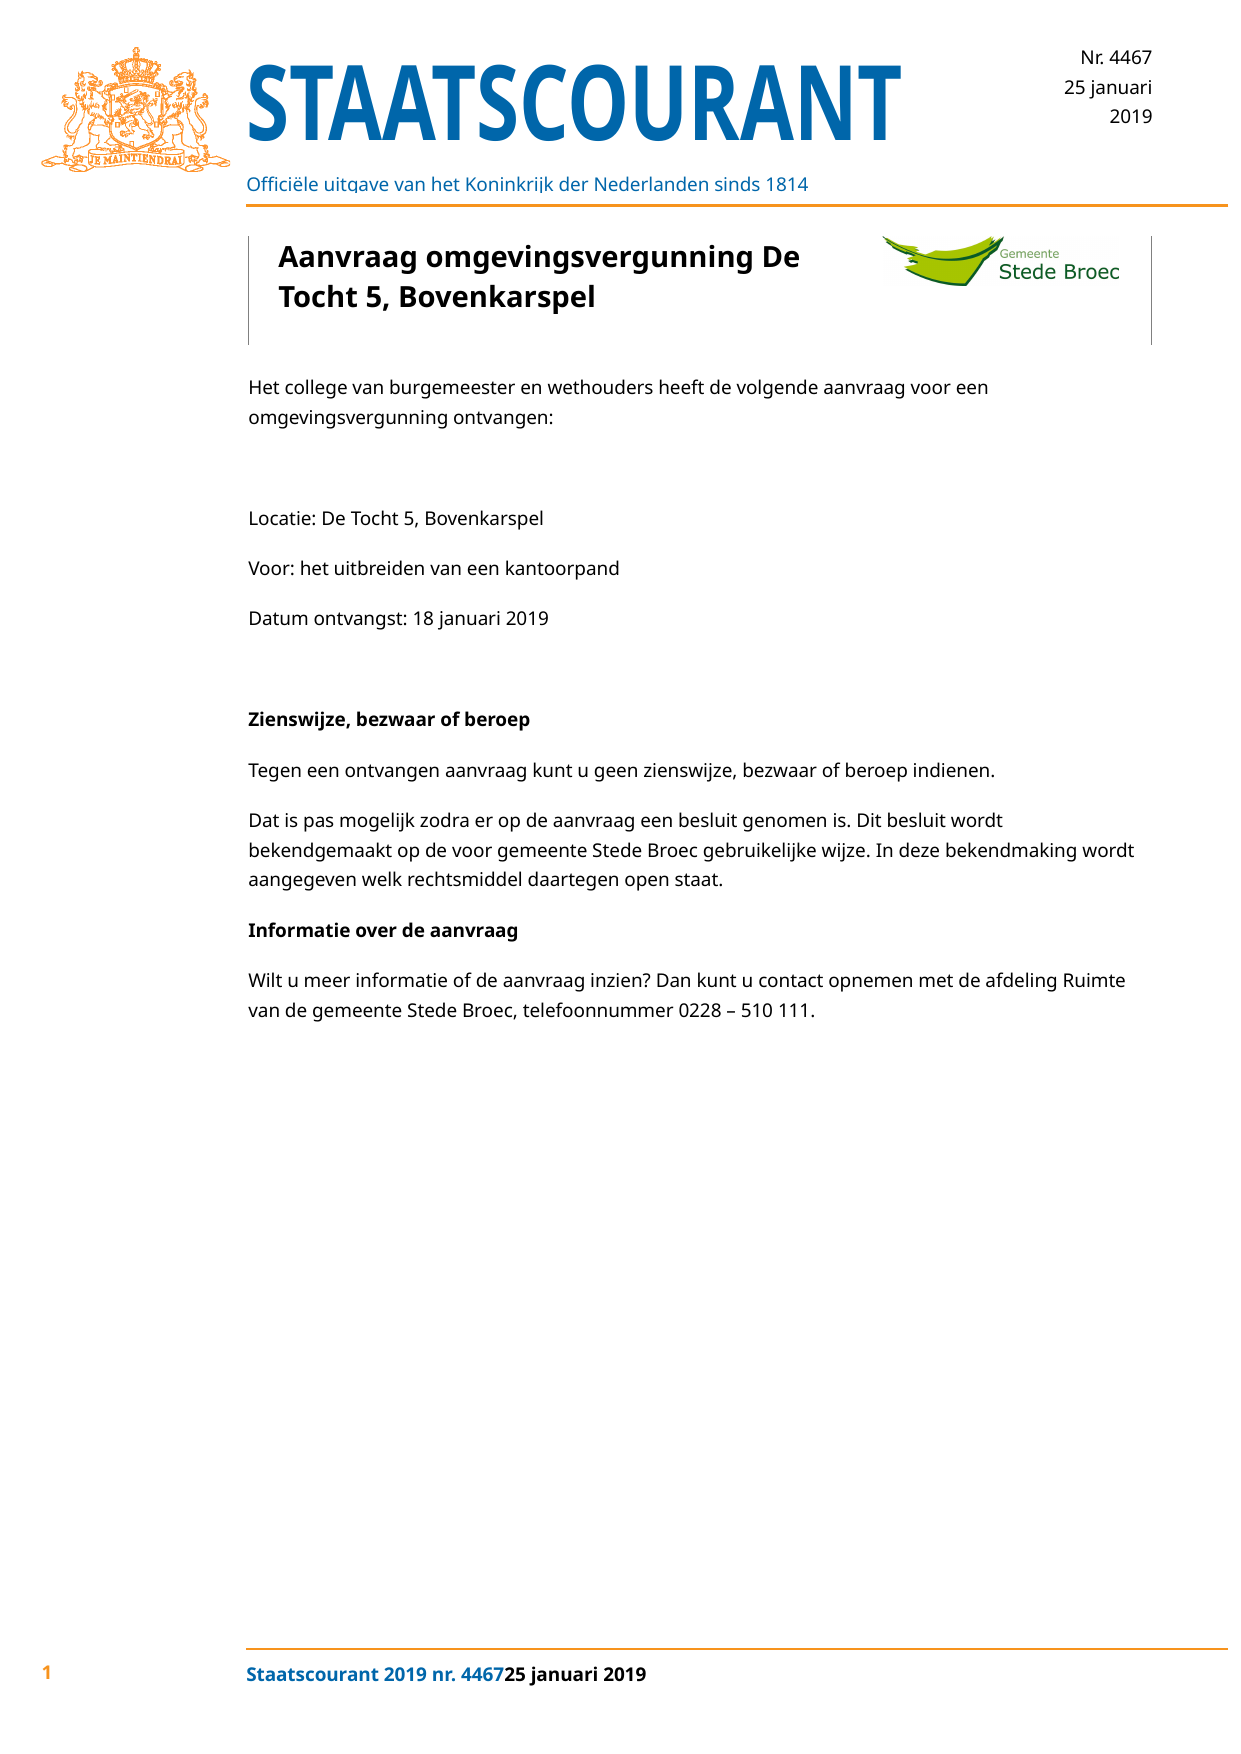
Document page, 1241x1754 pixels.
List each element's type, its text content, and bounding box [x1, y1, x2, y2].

text Dat is pas mogelijk zodra er op de aanvraag een besluit genomen is. Dit besluit wordt bekendgemaakt op de voor gemeente Stede Broec gebruikelijke wijze. In deze bekendmaking wordt aangegeven welk rechtsmiddel daartegen open staat. [248, 807, 1152, 892]
text Het college van burgemeester en wethouders heeft de volgende aanvraag voor een omgevingsvergunning ontvangen: [248, 374, 1152, 429]
picture [882, 236, 1119, 286]
picture [41, 47, 231, 172]
text Datum ontvangst: 18 januari 2019 [248, 606, 1152, 631]
text Tegen een ontvangen aanvraag kunt u geen zienswijze, bezwaar of beroep indienen. [248, 757, 1152, 782]
text Locatie: De Tocht 5, Bovenkarspel [248, 505, 1152, 530]
text Wilt u meer informatie of de aanvraag inzien? Dan kunt u contact opnemen met de afdeling Ruimte van de gemeente Stede Broec, telefoonnummer 0228 – 510 111. [248, 967, 1152, 1022]
text Zienswijze, bezwaar of beroep [248, 706, 1152, 732]
table_header Aanvraag omgevingsvergunning De Tocht 5, Bovenkarspel [249, 236, 850, 345]
table_header [850, 236, 1151, 345]
text Voor: het uitbreiden van een kantoorpand [248, 555, 1152, 581]
text Informatie over de aanvraag [248, 917, 1152, 942]
